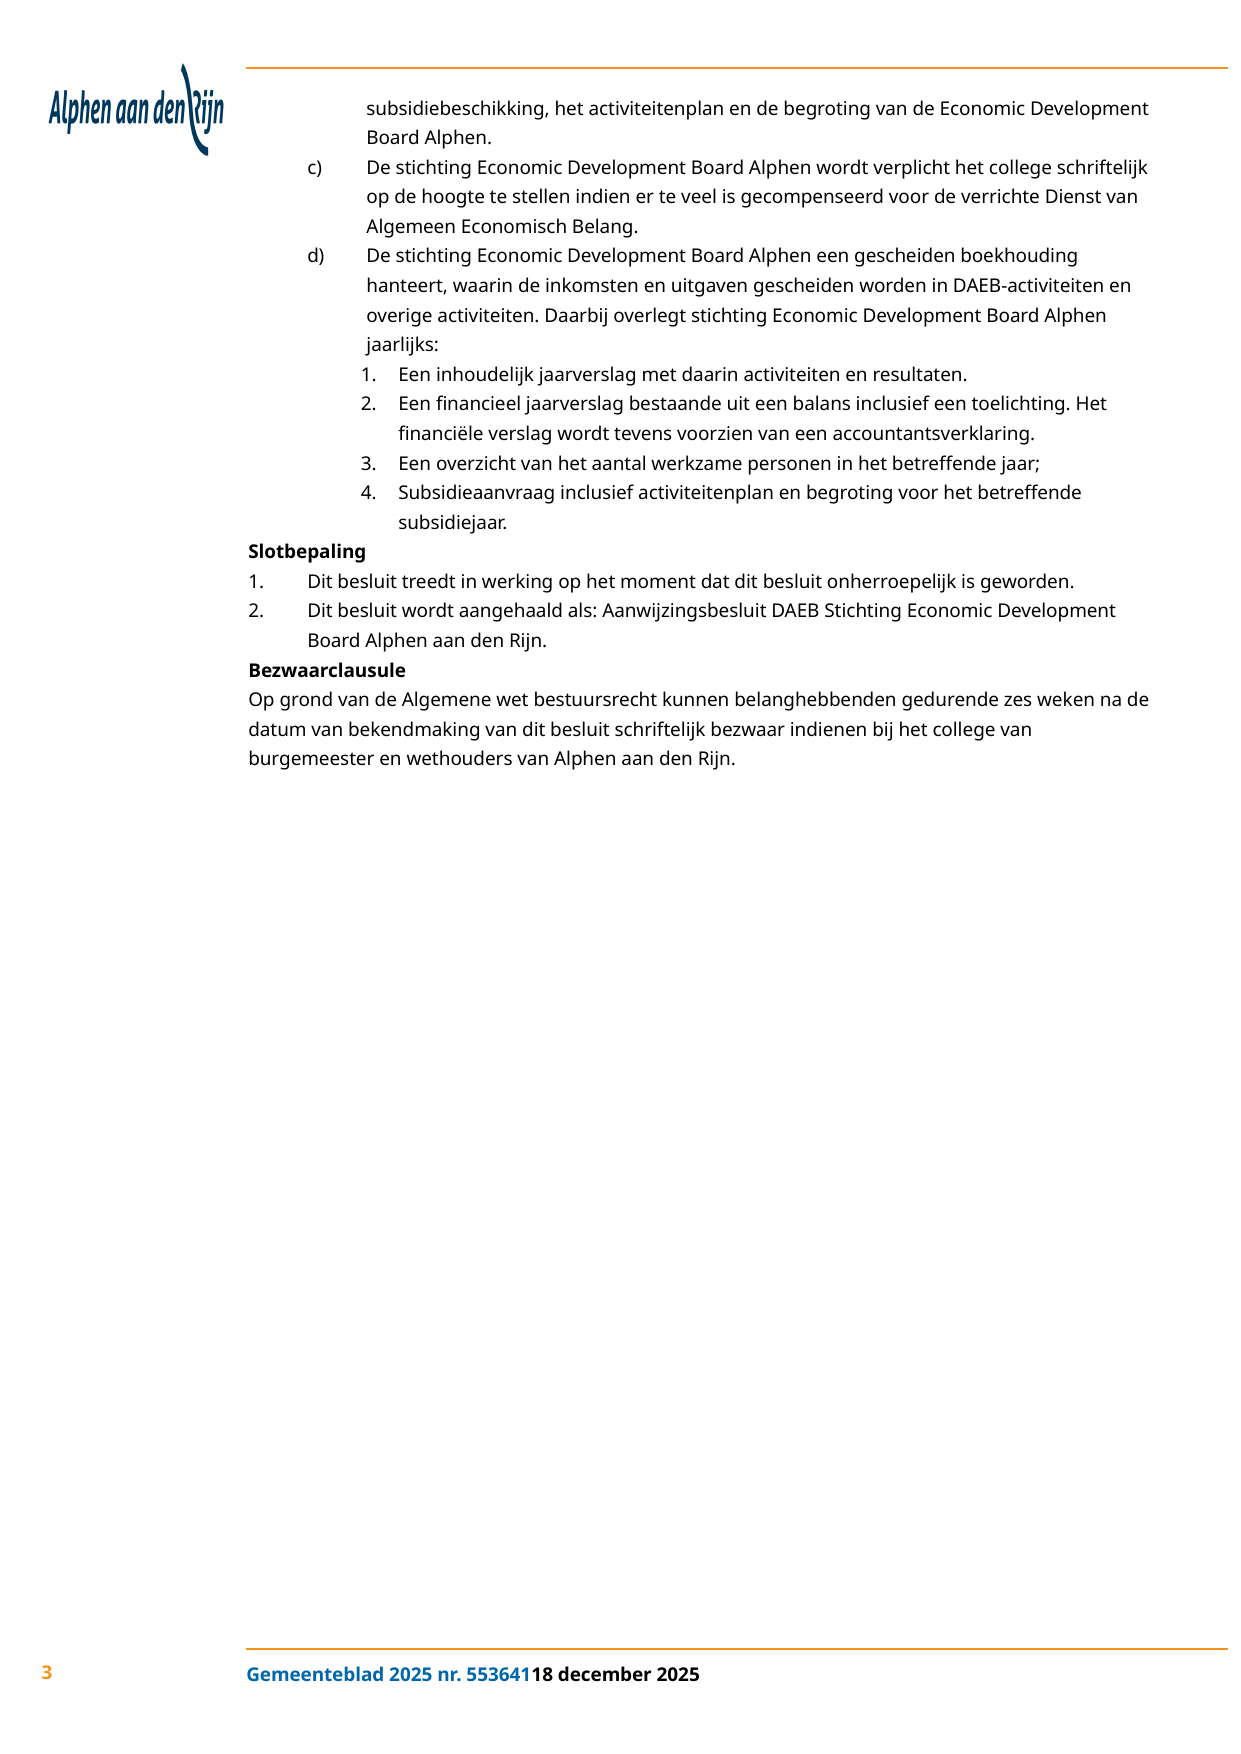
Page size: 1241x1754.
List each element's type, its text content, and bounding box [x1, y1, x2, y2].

text Bezwaarclausule [248, 657, 1152, 683]
text Slotbepaling [248, 538, 1152, 564]
list Een inhoudelijk jaarverslag met daarin activiteiten en resultaten. [361, 361, 1152, 387]
list Een overzicht van het aantal werkzame personen in het betreffende jaar; [361, 450, 1152, 476]
list Dit besluit treedt in werking op het moment dat dit besluit onherroepelijk is geworden. [248, 568, 1152, 594]
list subsidiebeschikking, het activiteitenplan en de begroting van de Economic Development Board Alphen. [307, 95, 1152, 150]
text Op grond van de Algemene wet bestuursrecht kunnen belanghebbenden gedurende zes weken na de datum van bekendmaking van dit besluit schriftelijk bezwaar indienen bij het college van burgemeester en wethouders van Alphen aan den Rijn. [248, 686, 1152, 771]
list Een financieel jaarverslag bestaande uit een balans inclusief een toelichting. Het financiële verslag wordt tevens voorzien van een accountantsverklaring. [361, 391, 1152, 446]
picture [41, 47, 231, 172]
list De stichting Economic Development Board Alphen wordt verplicht het college schriftelijk op de hoogte te stellen indien er te veel is gecompenseerd voor de verrichte Dienst van Algemeen Economisch Belang. [307, 154, 1152, 239]
list Subsidieaanvraag inclusief activiteitenplan en begroting voor het betreffende subsidiejaar. [361, 479, 1152, 535]
list Dit besluit wordt aangehaald als: Aanwijzingsbesluit DAEB Stichting Economic Development Board Alphen aan den Rijn. [248, 598, 1152, 653]
list De stichting Economic Development Board Alphen een gescheiden boekhouding hanteert, waarin de inkomsten en uitgaven gescheiden worden in DAEB-activiteiten en overige activiteiten. Daarbij overlegt stichting Economic Development Board Alphen jaarlijks: [307, 243, 1152, 357]
